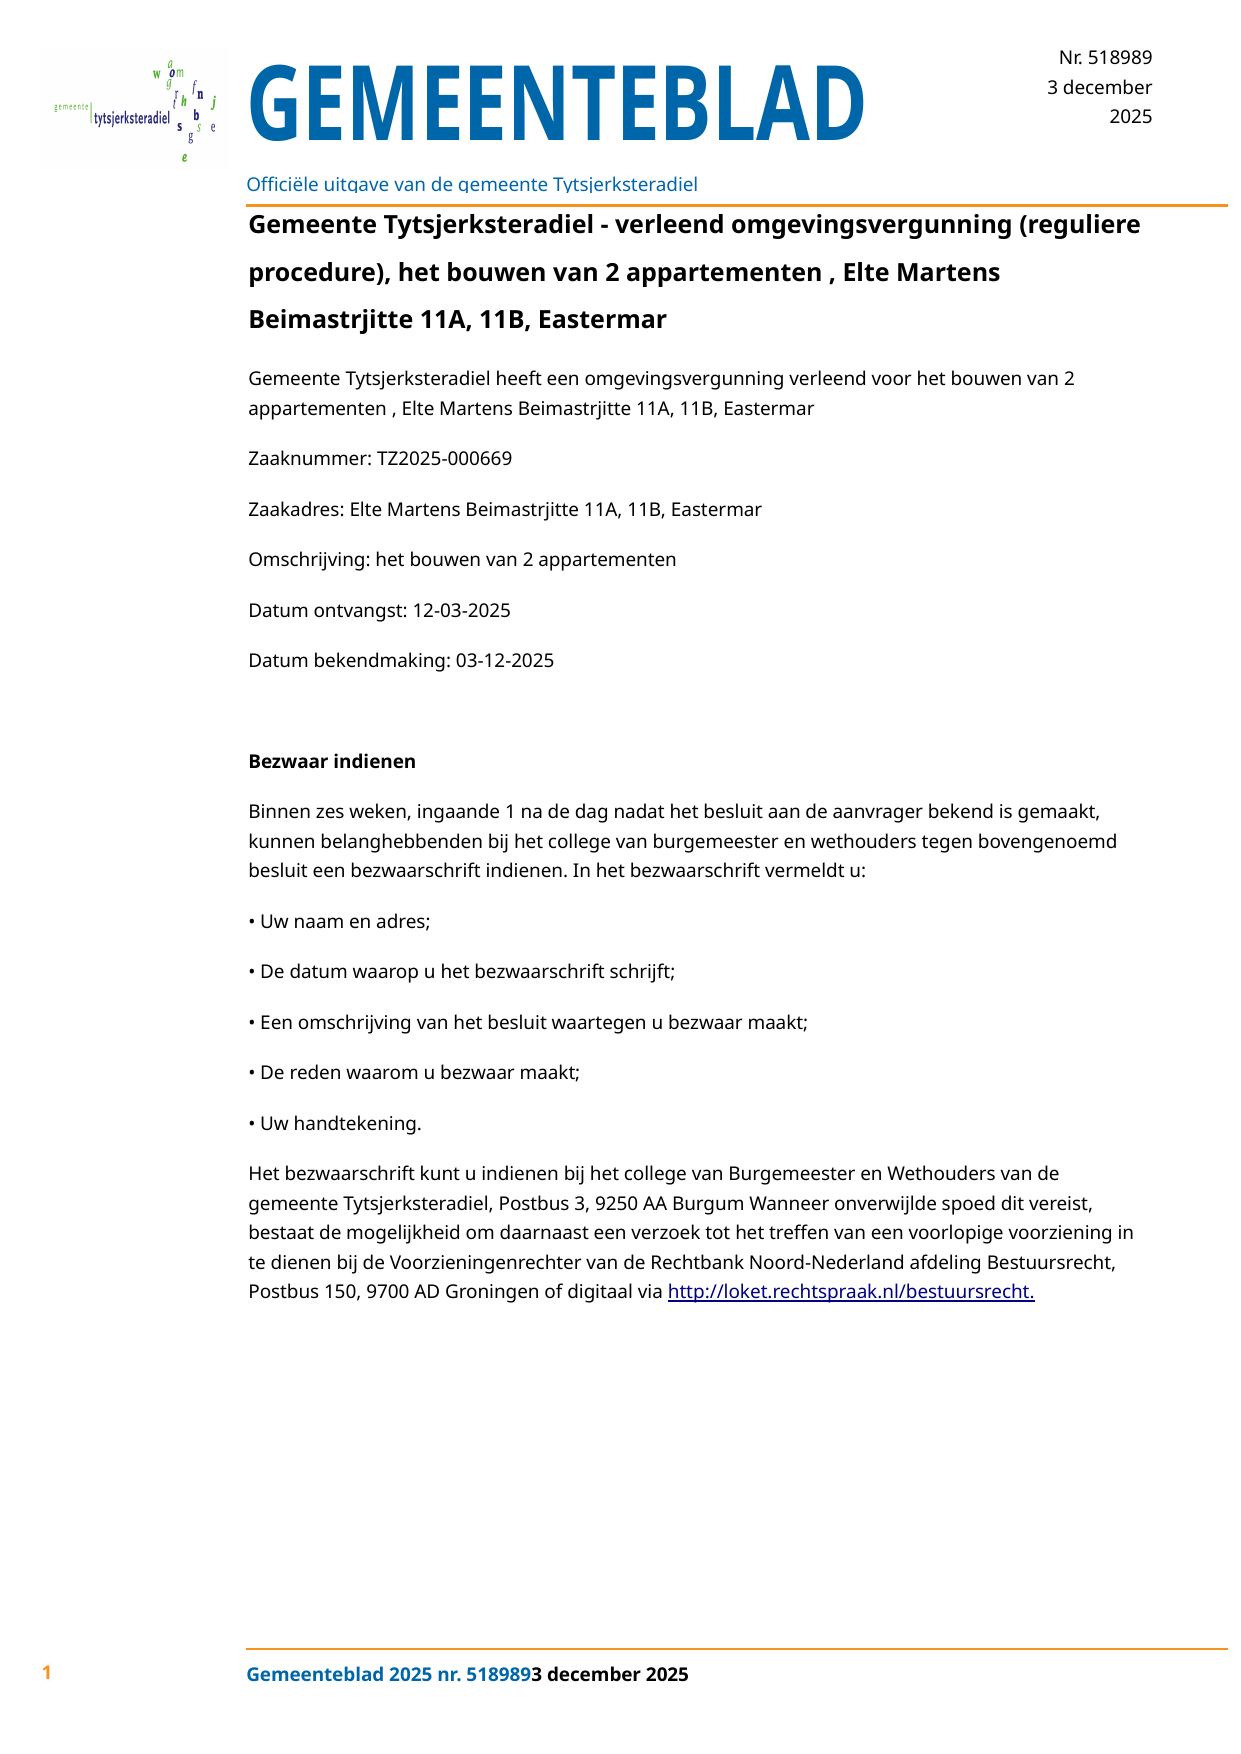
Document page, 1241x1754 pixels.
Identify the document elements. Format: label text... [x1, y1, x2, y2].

text Omschrijving: het bouwen van 2 appartementen [248, 546, 1152, 572]
text • De reden waarom u bezwaar maakt; [248, 1059, 1152, 1085]
text Gemeente Tytsjerksteradiel heeft een omgevingsvergunning verleend voor het bouwen van 2 appartementen , Elte Martens Beimastrjitte 11A, 11B, Eastermar [248, 366, 1152, 421]
text Zaakadres: Elte Martens Beimastrjitte 11A, 11B, Eastermar [248, 496, 1152, 522]
text Zaaknummer: TZ2025-000669 [248, 446, 1152, 471]
picture [41, 47, 231, 172]
text Binnen zes weken, ingaande 1 na de dag nadat het besluit aan de aanvrager bekend is gemaakt, kunnen belanghebbenden bij het college van burgemeester en wethouders tegen bovengenoemd besluit een bezwaarschrift indienen. In het bezwaarschrift vermeldt u: [248, 798, 1152, 883]
text • Uw handtekening. [248, 1110, 1152, 1135]
text • De datum waarop u het bezwaarschrift schrijft; [248, 958, 1152, 984]
text Het bezwaarschrift kunt u indienen bij het college van Burgemeester en Wethouders van de gemeente Tytsjerksteradiel, Postbus 3, 9250 AA Burgum Wanneer onverwijlde spoed dit vereist, bestaat de mogelijkheid om daarnaast een verzoek tot het treffen van een voorlopige voorziening in te dienen bij de Voorzieningenrechter van de Rechtbank Noord-Nederland afdeling Bestuursrecht, Postbus 150, 9700 AD Groningen of digitaal via http://loket.rechtspraak.nl/bestuursrecht. [248, 1160, 1152, 1304]
text • Een omschrijving van het besluit waartegen u bezwaar maakt; [248, 1009, 1152, 1034]
text Datum bekendmaking: 03-12-2025 [248, 647, 1152, 673]
text Bezwaar indienen [248, 748, 1152, 774]
text Datum ontvangst: 12-03-2025 [248, 597, 1152, 622]
text • Uw naam en adres; [248, 908, 1152, 934]
text Gemeente Tytsjerksteradiel - verleend omgevingsvergunning (reguliere procedure), het bouwen van 2 appartementen , Elte Martens Beimastrjitte 11A, 11B, Eastermar [248, 207, 1152, 336]
